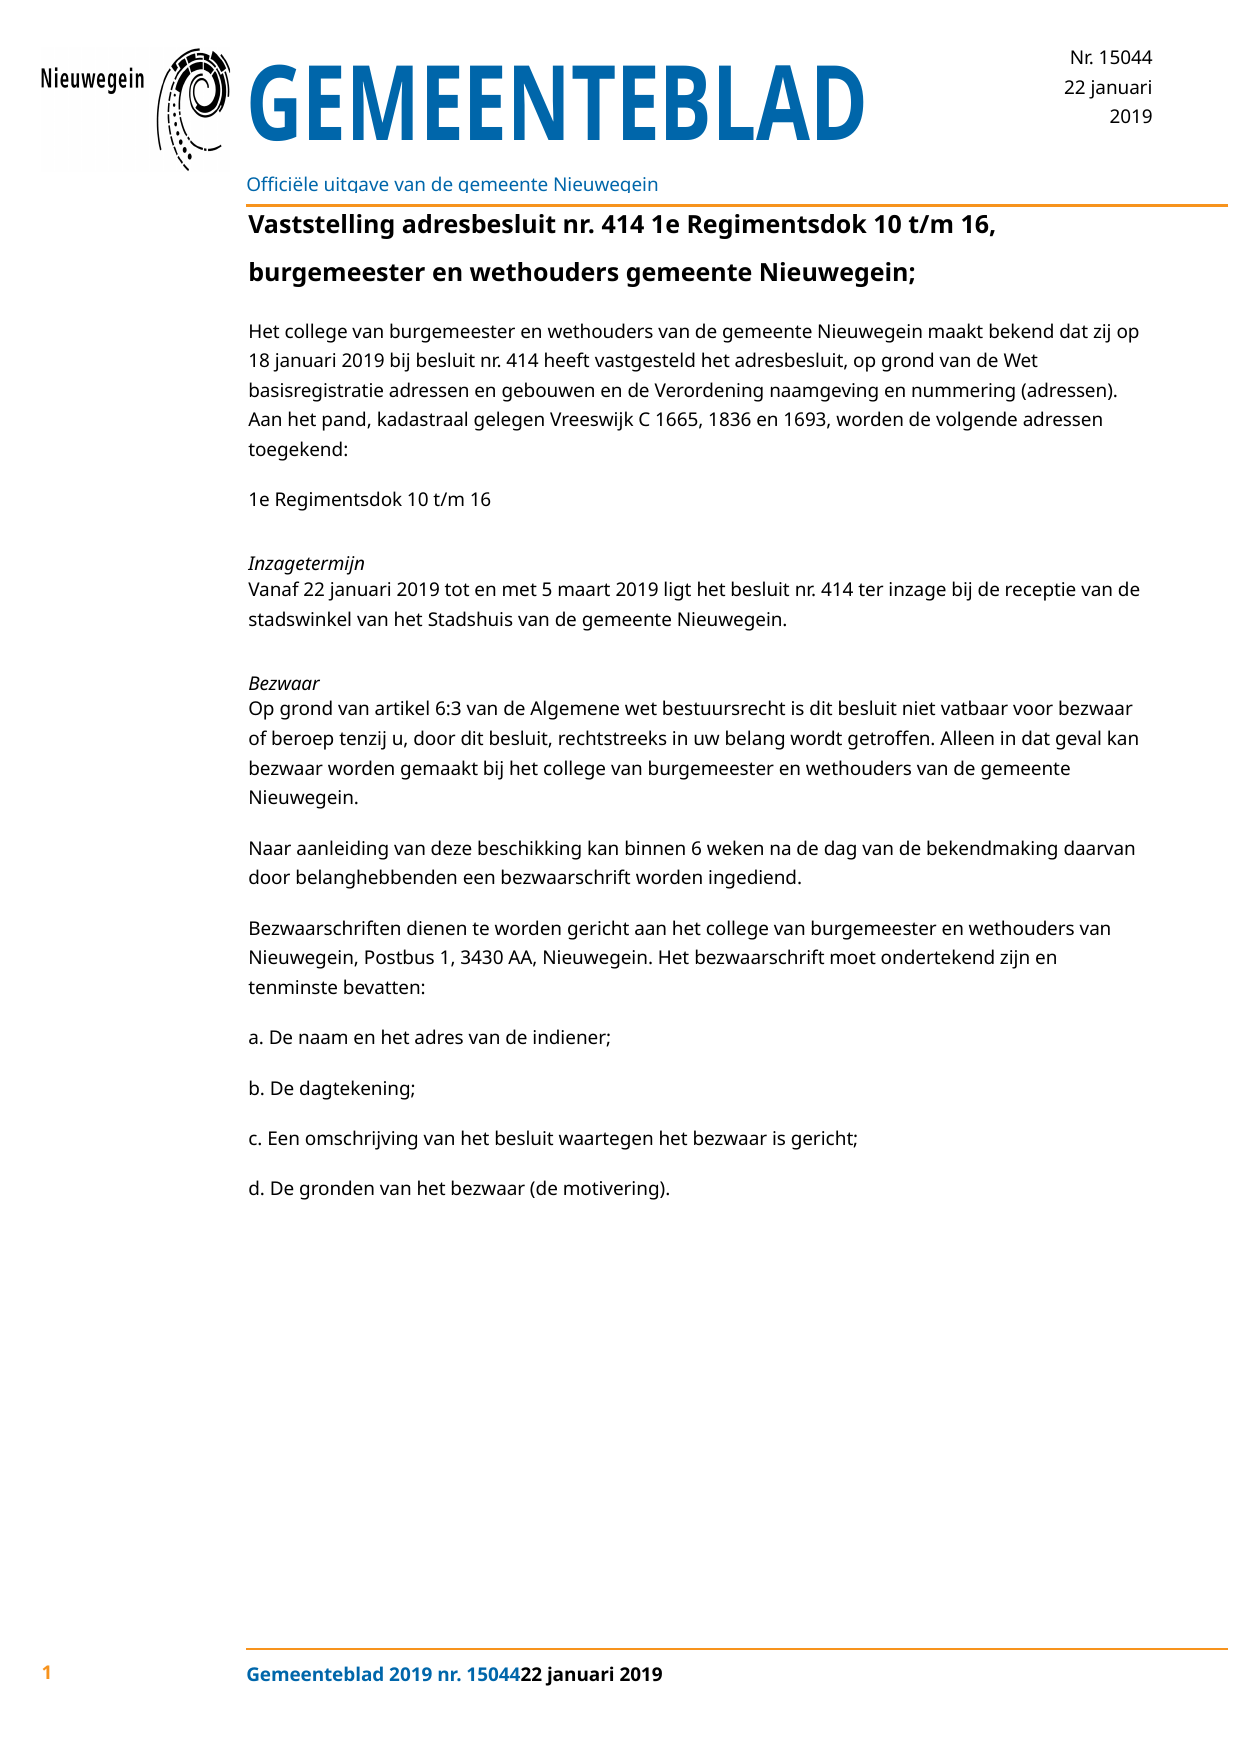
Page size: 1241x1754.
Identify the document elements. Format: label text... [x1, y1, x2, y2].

text b. De dagtekening; [248, 1075, 1152, 1101]
text a. De naam en het adres van de indiener; [248, 1024, 1152, 1050]
text Vanaf 22 januari 2019 tot en met 5 maart 2019 ligt het besluit nr. 414 ter inzage bij de receptie van de stadswinkel van het Stadshuis van de gemeente Nieuwegein. [248, 576, 1152, 632]
text c. Een omschrijving van het besluit waartegen het bezwaar is gericht; [248, 1125, 1152, 1151]
text 1e Regimentsdok 10 t/m 16 [248, 487, 1152, 512]
text Vaststelling adresbesluit nr. 414 1e Regimentsdok 10 t/m 16, burgemeester en wethouders gemeente Nieuwegein; [248, 207, 1152, 288]
text d. De gronden van het bezwaar (de motivering). [248, 1176, 1152, 1201]
text Naar aanleiding van deze beschikking kan binnen 6 weken na de dag van de bekendmaking daarvan door belanghebbenden een bezwaarschrift worden ingediend. [248, 835, 1152, 890]
text Op grond van artikel 6:3 van de Algemene wet bestuursrecht is dit besluit niet vatbaar voor bezwaar of beroep tenzij u, door dit besluit, rechtstreeks in uw belang wordt getroffen. Alleen in dat geval kan bezwaar worden gemaakt bij het college van burgemeester en wethouders van de gemeente Nieuwegein. [248, 696, 1152, 810]
text Inzagetermijn [248, 551, 1152, 576]
picture [41, 47, 231, 172]
text Bezwaarschriften dienen te worden gericht aan het college van burgemeester en wethouders van Nieuwegein, Postbus 1, 3430 AA, Nieuwegein. Het bezwaarschrift moet ondertekend zijn en tenminste bevatten: [248, 915, 1152, 1000]
text Bezwaar [248, 670, 1152, 696]
text Het college van burgemeester en wethouders van de gemeente Nieuwegein maakt bekend dat zij op 18 januari 2019 bij besluit nr. 414 heeft vastgesteld het adresbesluit, op grond van de Wet basisregistratie adressen en gebouwen en de Verordening naamgeving en nummering (adressen). Aan het pand, kadastraal gelegen Vreeswijk C 1665, 1836 en 1693, worden de volgende adressen toegekend: [248, 318, 1152, 462]
